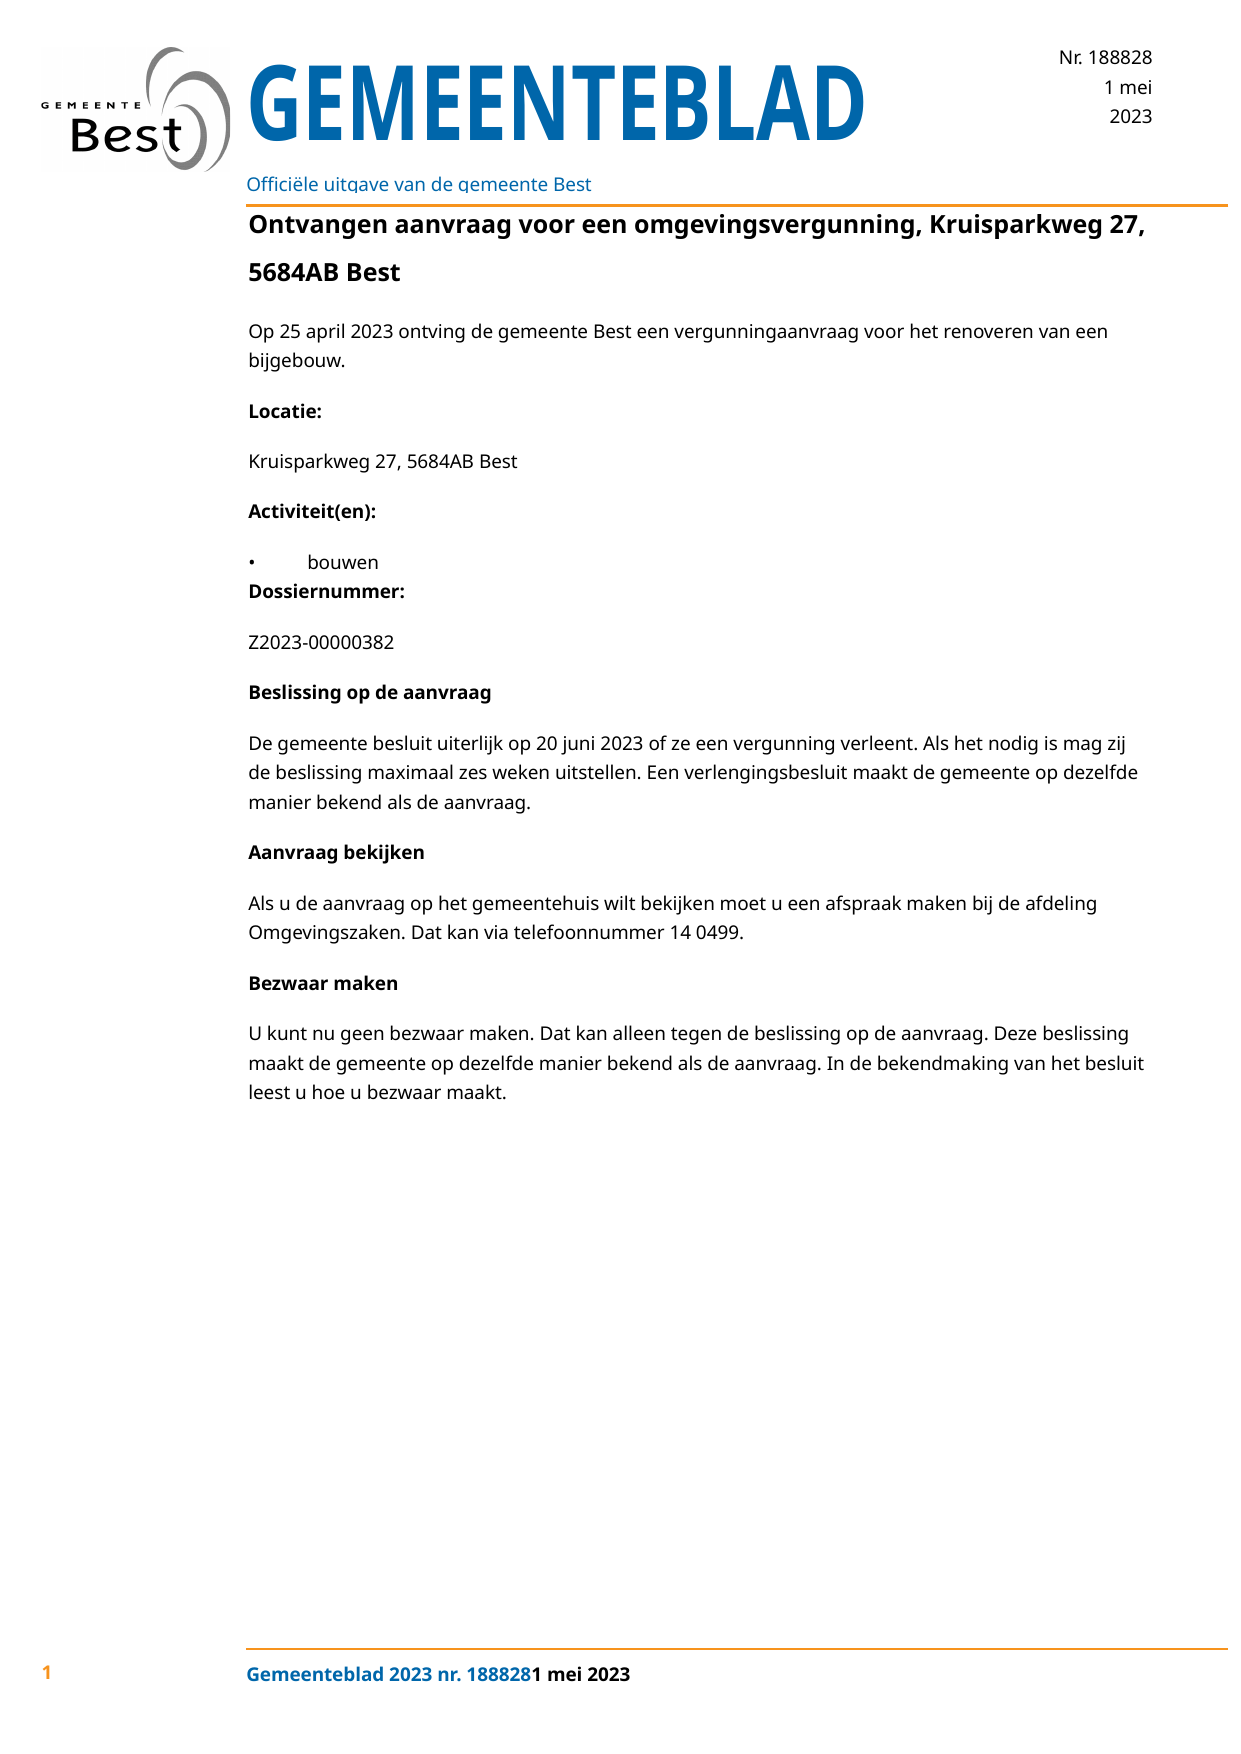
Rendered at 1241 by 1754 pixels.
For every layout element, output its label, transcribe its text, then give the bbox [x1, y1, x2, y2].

text Locatie: [248, 398, 1152, 424]
text Dossiernummer: [248, 579, 1152, 604]
text Ontvangen aanvraag voor een omgevingsvergunning, Kruisparkweg 27, 5684AB Best [248, 207, 1152, 288]
text Z2023-00000382 [248, 629, 1152, 655]
text Bezwaar maken [248, 970, 1152, 996]
text Activiteit(en): [248, 499, 1152, 524]
text Als u de aanvraag op het gemeentehuis wilt bekijken moet u een afspraak maken bij de afdeling Omgevingszaken. Dat kan via telefoonnummer 14 0499. [248, 890, 1152, 945]
text U kunt nu geen bezwaar maken. Dat kan alleen tegen de beslissing op de aanvraag. Deze beslissing maakt de gemeente op dezelfde manier bekend als de aanvraag. In de bekendmaking van het besluit leest u hoe u bezwaar maakt. [248, 1020, 1152, 1105]
text Op 25 april 2023 ontving de gemeente Best een vergunningaanvraag voor het renoveren van een bijgebouw. [248, 318, 1152, 373]
list bouwen [248, 549, 1152, 575]
text Aanvraag bekijken [248, 839, 1152, 865]
text Beslissing op de aanvraag [248, 679, 1152, 705]
picture [41, 47, 231, 172]
text Kruisparkweg 27, 5684AB Best [248, 448, 1152, 474]
text De gemeente besluit uiterlijk op 20 juni 2023 of ze een vergunning verleent. Als het nodig is mag zij de beslissing maximaal zes weken uitstellen. Een verlengingsbesluit maakt de gemeente op dezelfde manier bekend als de aanvraag. [248, 730, 1152, 815]
